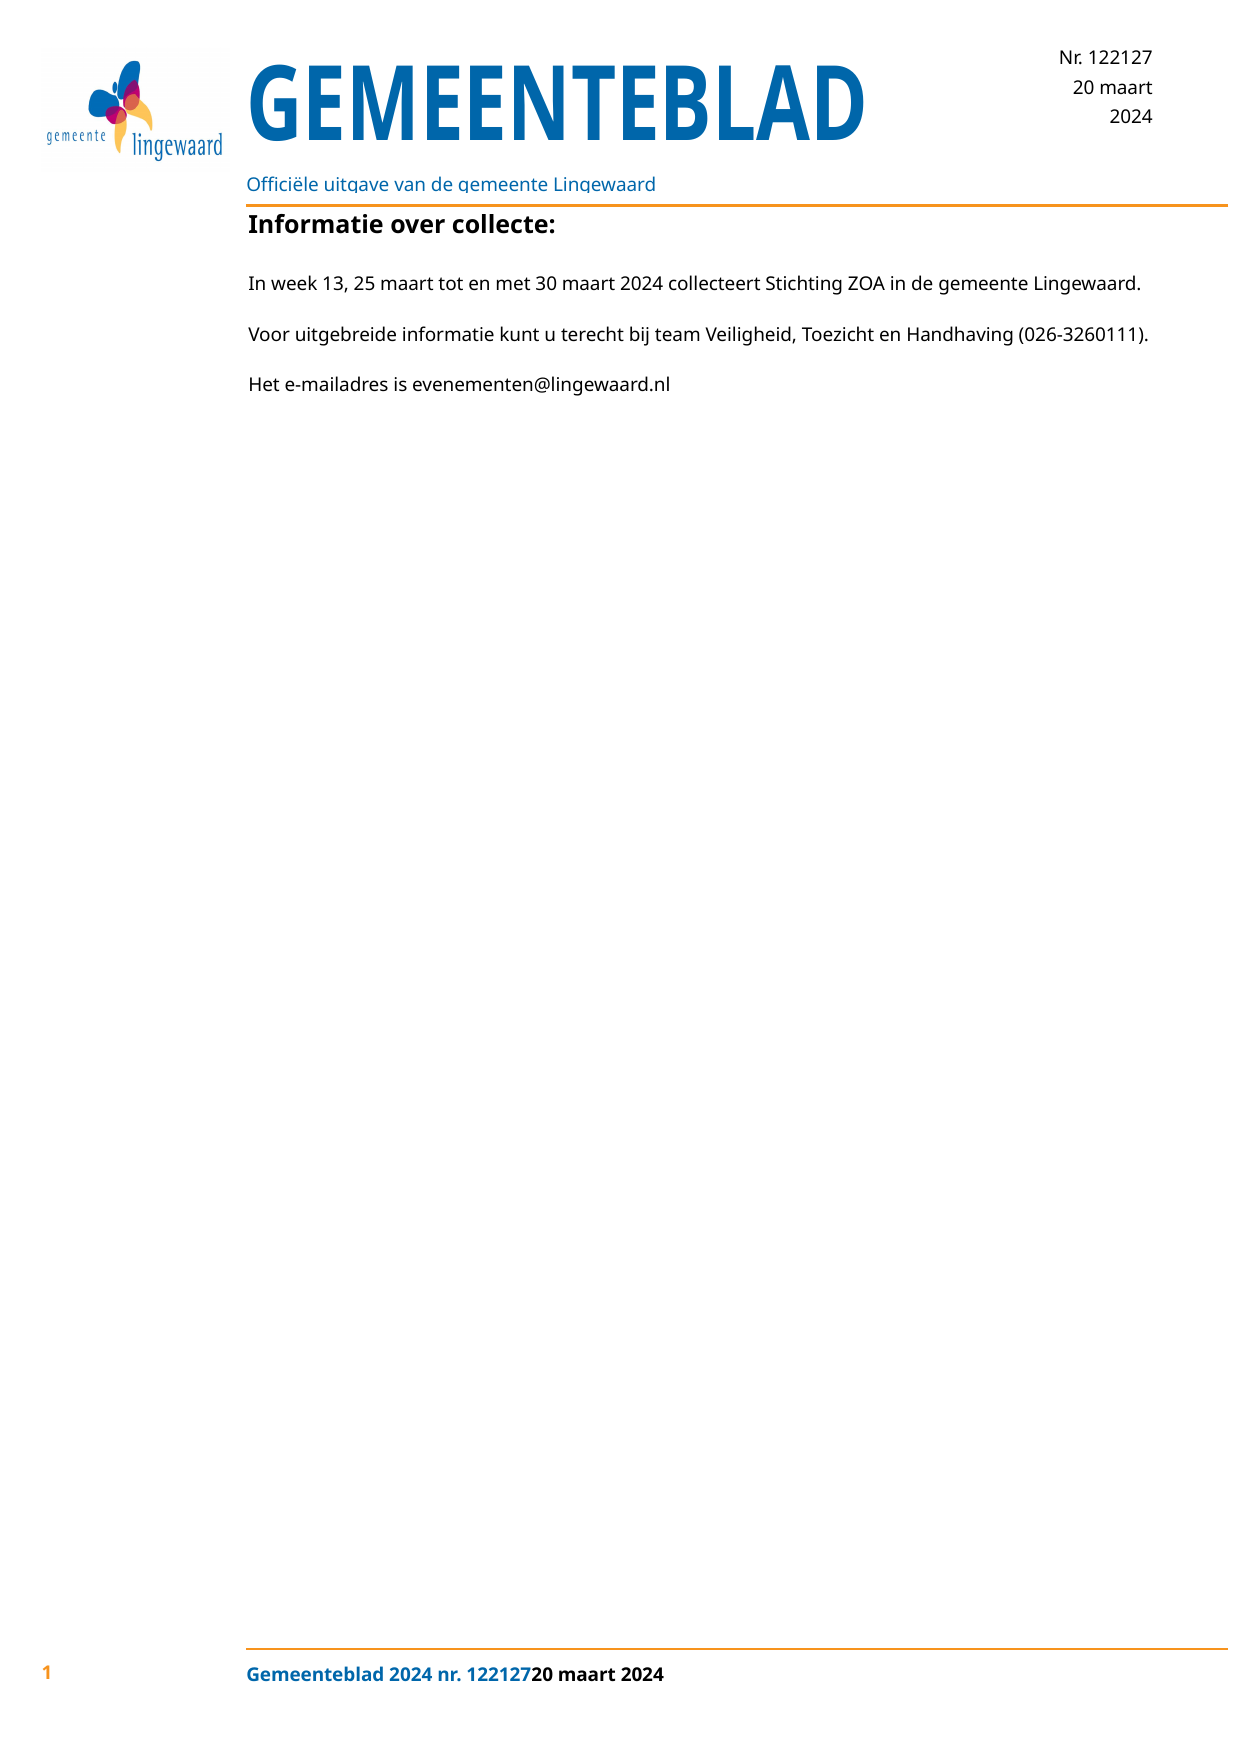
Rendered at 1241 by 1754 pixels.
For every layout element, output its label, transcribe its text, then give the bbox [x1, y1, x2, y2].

text Het e-mailadres is evenementen@lingewaard.nl [248, 371, 1152, 397]
picture [41, 47, 231, 172]
text Voor uitgebreide informatie kunt u terecht bij team Veiligheid, Toezicht en Handhaving (026-3260111). [248, 321, 1152, 346]
text In week 13, 25 maart tot en met 30 maart 2024 collecteert Stichting ZOA in de gemeente Lingewaard. [248, 270, 1152, 296]
text Informatie over collecte: [248, 207, 1152, 241]
